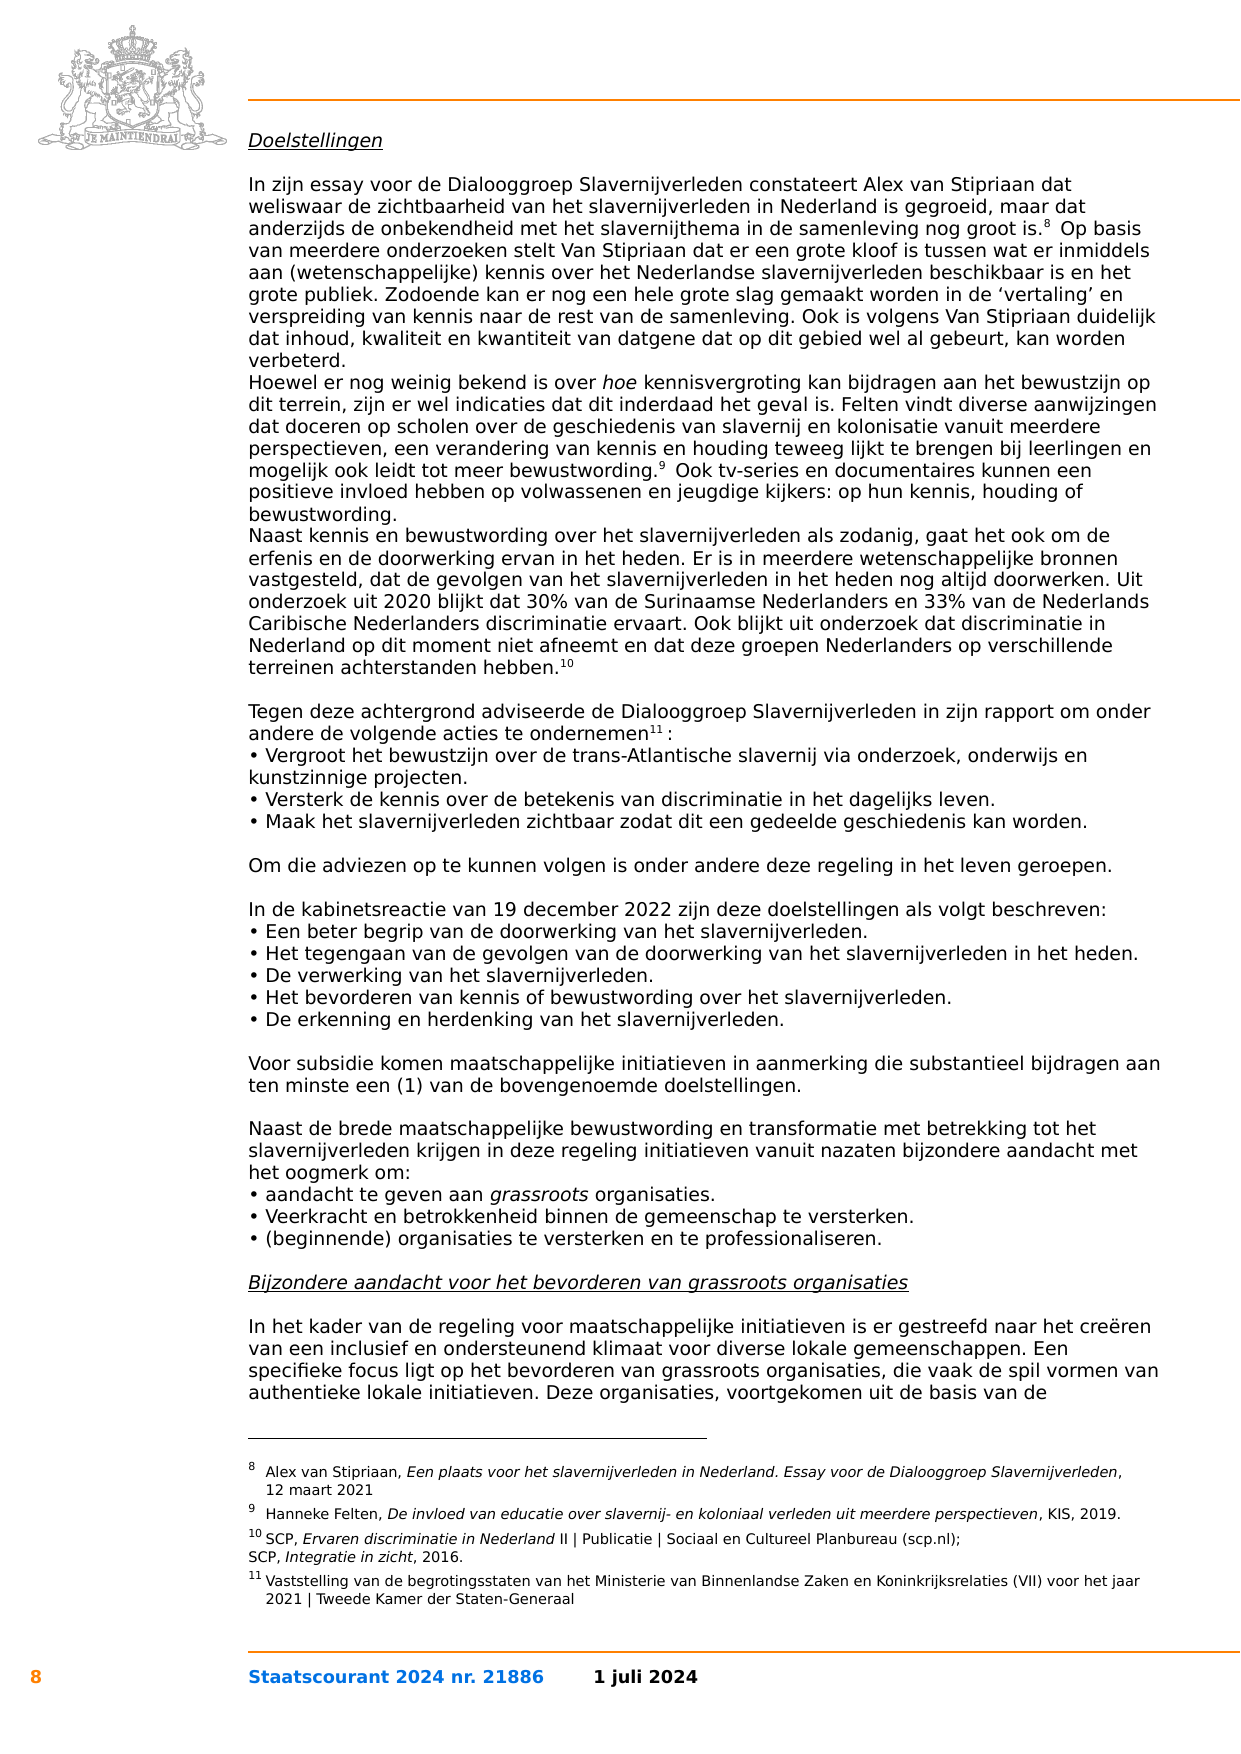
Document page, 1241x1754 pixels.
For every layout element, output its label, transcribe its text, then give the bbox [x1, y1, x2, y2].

text • Veerkracht en betrokkenheid binnen de gemeenschap te versterken. [248, 1206, 1163, 1228]
picture [38, 25, 227, 150]
text SCP, Integratie in zicht, 2016. [248, 1549, 1163, 1566]
text Naast kennis en bewustwording over het slavernijverleden als zodanig, gaat het ook om de erfenis en de doorwerking ervan in het heden. Er is in meerdere wetenschappelijke bronnen vastgesteld, dat de gevolgen van het slavernijverleden in het heden nog altijd doorwerken. Uit onderzoek uit 2020 blijkt dat 30% van de Surinaamse Nederlanders en 33% van de Nederlands Caribische Nederlanders discriminatie ervaart. Ook blijkt uit onderzoek dat discriminatie in Nederland op dit moment niet afneemt en dat deze groepen Nederlanders op verschillende terreinen achterstanden hebben. [248, 525, 1163, 679]
text • Versterk de kennis over de betekenis van discriminatie in het dagelijks leven. [248, 789, 1163, 811]
text • Vergroot het bewustzijn over de trans-Atlantische slavernij via onderzoek, onderwijs en kunstzinnige projecten. [248, 745, 1163, 789]
text SCP, Ervaren discriminatie in Nederland II | Publicatie | Sociaal en Cultureel Planbureau (scp.nl); [248, 1527, 1163, 1549]
text Hanneke Felten, De invloed van educatie over slavernij- en koloniaal verleden uit meerdere perspectieven, KIS, 2019. [248, 1502, 1163, 1524]
subtitle Bijzondere aandacht voor het bevorderen van grassroots organisaties [248, 1272, 1163, 1294]
text In zijn essay voor de Dialooggroep Slavernijverleden constateert Alex van Stipriaan dat weliswaar de zichtbaarheid van het slavernijverleden in Nederland is gegroeid, maar dat anderzijds de onbekendheid met het slavernijthema in de samenleving nog groot is. Op basis van meerdere onderzoeken stelt Van Stipriaan dat er een grote kloof is tussen wat er inmiddels aan (wetenschappelijke) kennis over het Nederlandse slavernijverleden beschikbaar is en het grote publiek. Zodoende kan er nog een hele grote slag gemaakt worden in de ‘vertaling’ en verspreiding van kennis naar de rest van de samenleving. Ook is volgens Van Stipriaan duidelijk dat inhoud, kwaliteit en kwantiteit van datgene dat op dit gebied wel al gebeurt, kan worden verbeterd. [248, 174, 1163, 372]
text Voor subsidie komen maatschappelijke initiatieven in aanmerking die substantieel bijdragen aan ten minste een (1) van de bovengenoemde doelstellingen. [248, 1052, 1163, 1096]
text • (beginnende) organisaties te versterken en te professionaliseren. [248, 1228, 1163, 1250]
text • aandacht te geven aan grassroots organisaties. [248, 1184, 1163, 1206]
text • Een beter begrip van de doorwerking van het slavernijverleden. [248, 921, 1163, 943]
text • De erkenning en herdenking van het slavernijverleden. [248, 1009, 1163, 1031]
text Om die adviezen op te kunnen volgen is onder andere deze regeling in het leven geroepen. [248, 855, 1163, 877]
text Tegen deze achtergrond adviseerde de Dialooggroep Slavernijverleden in zijn rapport om onder andere de volgende acties te ondernemen: [248, 701, 1163, 745]
text Alex van Stipriaan, Een plaats voor het slavernijverleden in Nederland. Essay voor de Dialooggroep Slavernijverleden, 12 maart 2021 [248, 1460, 1163, 1499]
subtitle Doelstellingen [248, 130, 1163, 152]
text Naast de brede maatschappelijke bewustwording en transformatie met betrekking tot het slavernijverleden krijgen in deze regeling initiatieven vanuit nazaten bijzondere aandacht met het oogmerk om: [248, 1118, 1163, 1184]
text • Het bevorderen van kennis of bewustwording over het slavernijverleden. [248, 987, 1163, 1009]
text Hoewel er nog weinig bekend is over hoe kennisvergroting kan bijdragen aan het bewustzijn op dit terrein, zijn er wel indicaties dat dit inderdaad het geval is. Felten vindt diverse aanwijzingen dat doceren op scholen over de geschiedenis van slavernij en kolonisatie vanuit meerdere perspectieven, een verandering van kennis en houding teweeg lijkt te brengen bij leerlingen en mogelijk ook leidt tot meer bewustwording. Ook tv-series en documentaires kunnen een positieve invloed hebben op volwassenen en jeugdige kijkers: op hun kennis, houding of bewustwording. [248, 372, 1163, 525]
text In de kabinetsreactie van 19 december 2022 zijn deze doelstellingen als volgt beschreven: [248, 899, 1163, 921]
text • Maak het slavernijverleden zichtbaar zodat dit een gedeelde geschiedenis kan worden. [248, 811, 1163, 833]
text • De verwerking van het slavernijverleden. [248, 965, 1163, 987]
text In het kader van de regeling voor maatschappelijke initiatieven is er gestreefd naar het creëren van een inclusief en ondersteunend klimaat voor diverse lokale gemeenschappen. Een specifieke focus ligt op het bevorderen van grassroots organisaties, die vaak de spil vormen van authentieke lokale initiatieven. Deze organisaties, voortgekomen uit de basis van de [248, 1316, 1163, 1404]
text • Het tegengaan van de gevolgen van de doorwerking van het slavernijverleden in het heden. [248, 943, 1163, 965]
text Vaststelling van de begrotingsstaten van het Ministerie van Binnenlandse Zaken en Koninkrijksrelaties (VII) voor het jaar 2021 | Tweede Kamer der Staten-Generaal [248, 1569, 1163, 1608]
